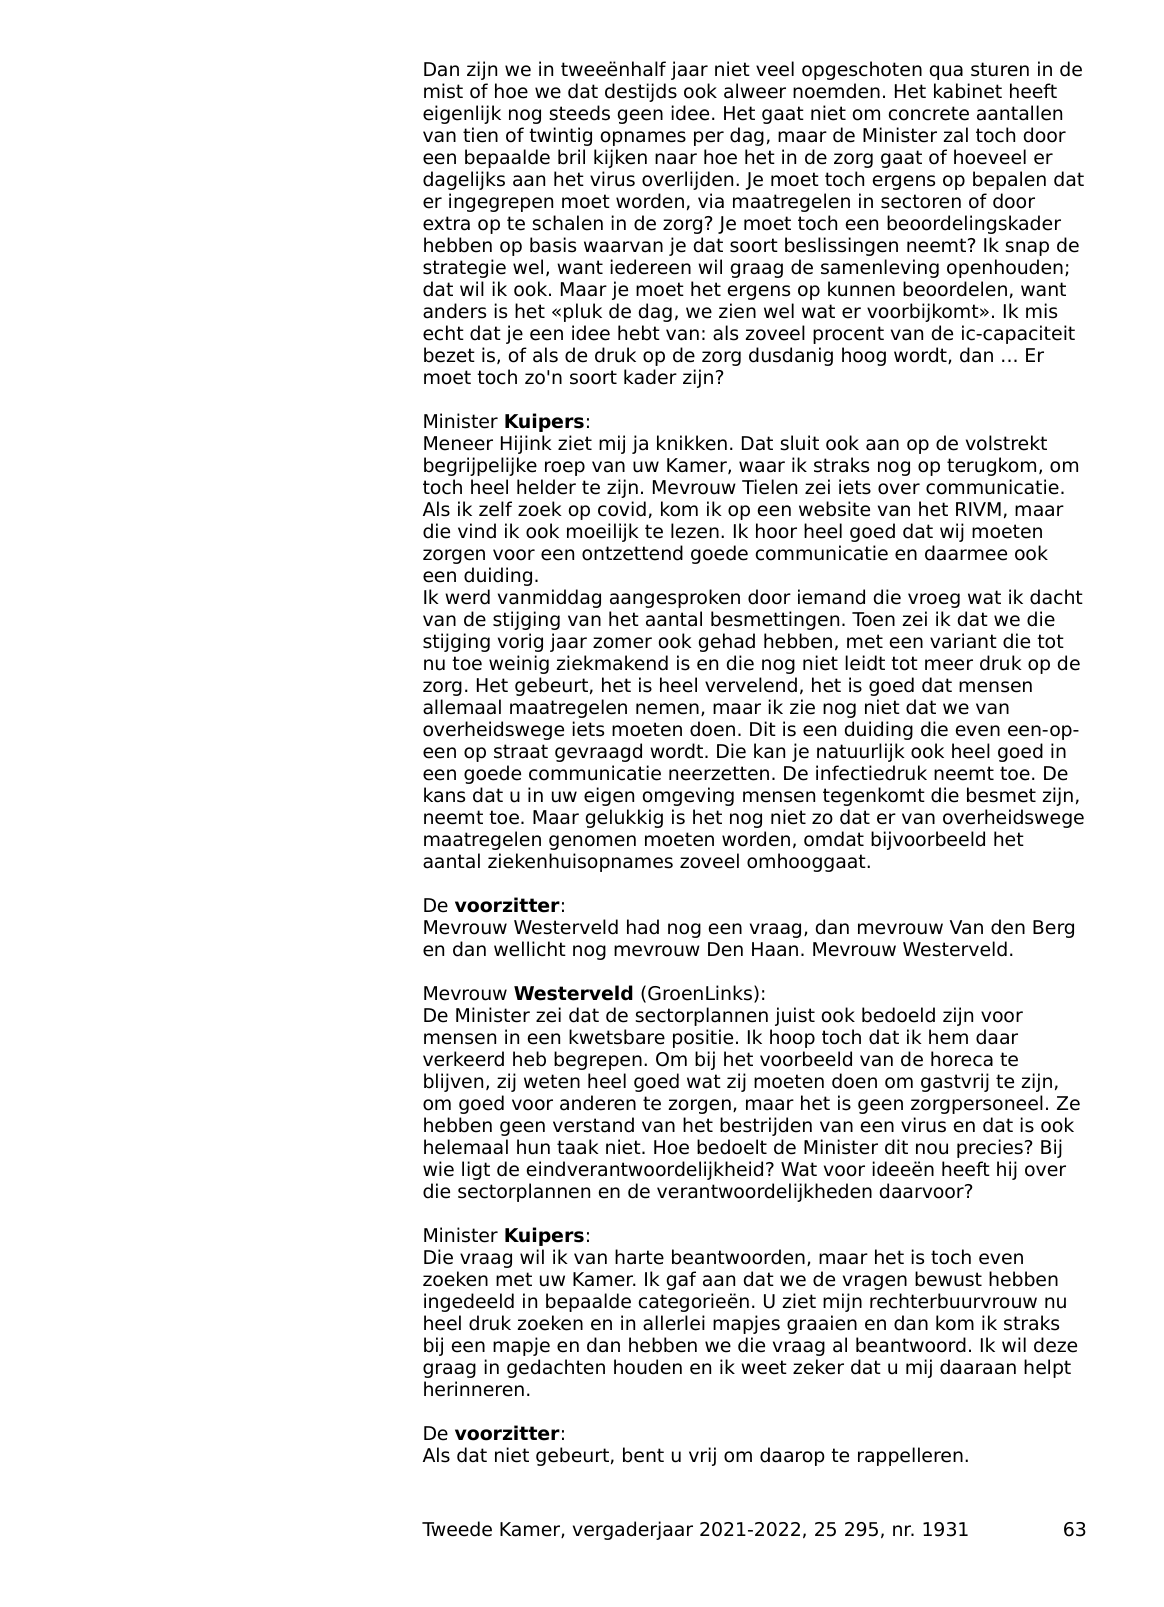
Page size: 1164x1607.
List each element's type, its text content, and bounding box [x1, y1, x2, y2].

text De voorzitter: [422, 1423, 1087, 1445]
text Als dat niet gebeurt, bent u vrij om daarop te rappelleren. [422, 1445, 1087, 1467]
text Mevrouw Westerveld had nog een vraag, dan mevrouw Van den Berg en dan wellicht nog mevrouw Den Haan. Mevrouw Westerveld. [422, 917, 1087, 961]
text Minister Kuipers: [422, 1225, 1087, 1247]
text Dan zijn we in tweeënhalf jaar niet veel opgeschoten qua sturen in de mist of hoe we dat destijds ook alweer noemden. Het kabinet heeft eigenlijk nog steeds geen idee. Het gaat niet om concrete aantallen van tien of twintig opnames per dag, maar de Minister zal toch door een bepaalde bril kijken naar hoe het in de zorg gaat of hoeveel er dagelijks aan het virus overlijden. Je moet toch ergens op bepalen dat er ingegrepen moet worden, via maatregelen in sectoren of door extra op te schalen in de zorg? Je moet toch een beoordelingskader hebben op basis waarvan je dat soort beslissingen neemt? Ik snap de strategie wel, want iedereen wil graag de samenleving openhouden; dat wil ik ook. Maar je moet het ergens op kunnen beoordelen, want anders is het «pluk de dag, we zien wel wat er voorbijkomt». Ik mis echt dat je een idee hebt van: als zoveel procent van de ic-capaciteit bezet is, of als de druk op de zorg dusdanig hoog wordt, dan ... Er moet toch zo'n soort kader zijn? [422, 59, 1087, 389]
text Ik werd vanmiddag aangesproken door iemand die vroeg wat ik dacht van de stijging van het aantal besmettingen. Toen zei ik dat we die stijging vorig jaar zomer ook gehad hebben, met een variant die tot nu toe weinig ziekmakend is en die nog niet leidt tot meer druk op de zorg. Het gebeurt, het is heel vervelend, het is goed dat mensen allemaal maatregelen nemen, maar ik zie nog niet dat we van overheidswege iets moeten doen. Dit is een duiding die even een-op-een op straat gevraagd wordt. Die kan je natuurlijk ook heel goed in een goede communicatie neerzetten. De infectiedruk neemt toe. De kans dat u in uw eigen omgeving mensen tegenkomt die besmet zijn, neemt toe. Maar gelukkig is het nog niet zo dat er van overheidswege maatregelen genomen moeten worden, omdat bijvoorbeeld het aantal ziekenhuisopnames zoveel omhooggaat. [422, 587, 1087, 872]
text De voorzitter: [422, 895, 1087, 917]
text Mevrouw Westerveld (GroenLinks): [422, 983, 1087, 1005]
text Die vraag wil ik van harte beantwoorden, maar het is toch even zoeken met uw Kamer. Ik gaf aan dat we de vragen bewust hebben ingedeeld in bepaalde categorieën. U ziet mijn rechterbuurvrouw nu heel druk zoeken en in allerlei mapjes graaien en dan kom ik straks bij een mapje en dan hebben we die vraag al beantwoord. Ik wil deze graag in gedachten houden en ik weet zeker dat u mij daaraan helpt herinneren. [422, 1247, 1087, 1401]
text Minister Kuipers: [422, 411, 1087, 433]
text Meneer Hijink ziet mij ja knikken. Dat sluit ook aan op de volstrekt begrijpelijke roep van uw Kamer, waar ik straks nog op terugkom, om toch heel helder te zijn. Mevrouw Tielen zei iets over communicatie. Als ik zelf zoek op covid, kom ik op een website van het RIVM, maar die vind ik ook moeilijk te lezen. Ik hoor heel goed dat wij moeten zorgen voor een ontzettend goede communicatie en daarmee ook een duiding. [422, 433, 1087, 587]
text De Minister zei dat de sectorplannen juist ook bedoeld zijn voor mensen in een kwetsbare positie. Ik hoop toch dat ik hem daar verkeerd heb begrepen. Om bij het voorbeeld van de horeca te blijven, zij weten heel goed wat zij moeten doen om gastvrij te zijn, om goed voor anderen te zorgen, maar het is geen zorgpersoneel. Ze hebben geen verstand van het bestrijden van een virus en dat is ook helemaal hun taak niet. Hoe bedoelt de Minister dit nou precies? Bij wie ligt de eindverantwoordelijkheid? Wat voor ideeën heeft hij over die sectorplannen en de verantwoordelijkheden daarvoor? [422, 1005, 1087, 1203]
